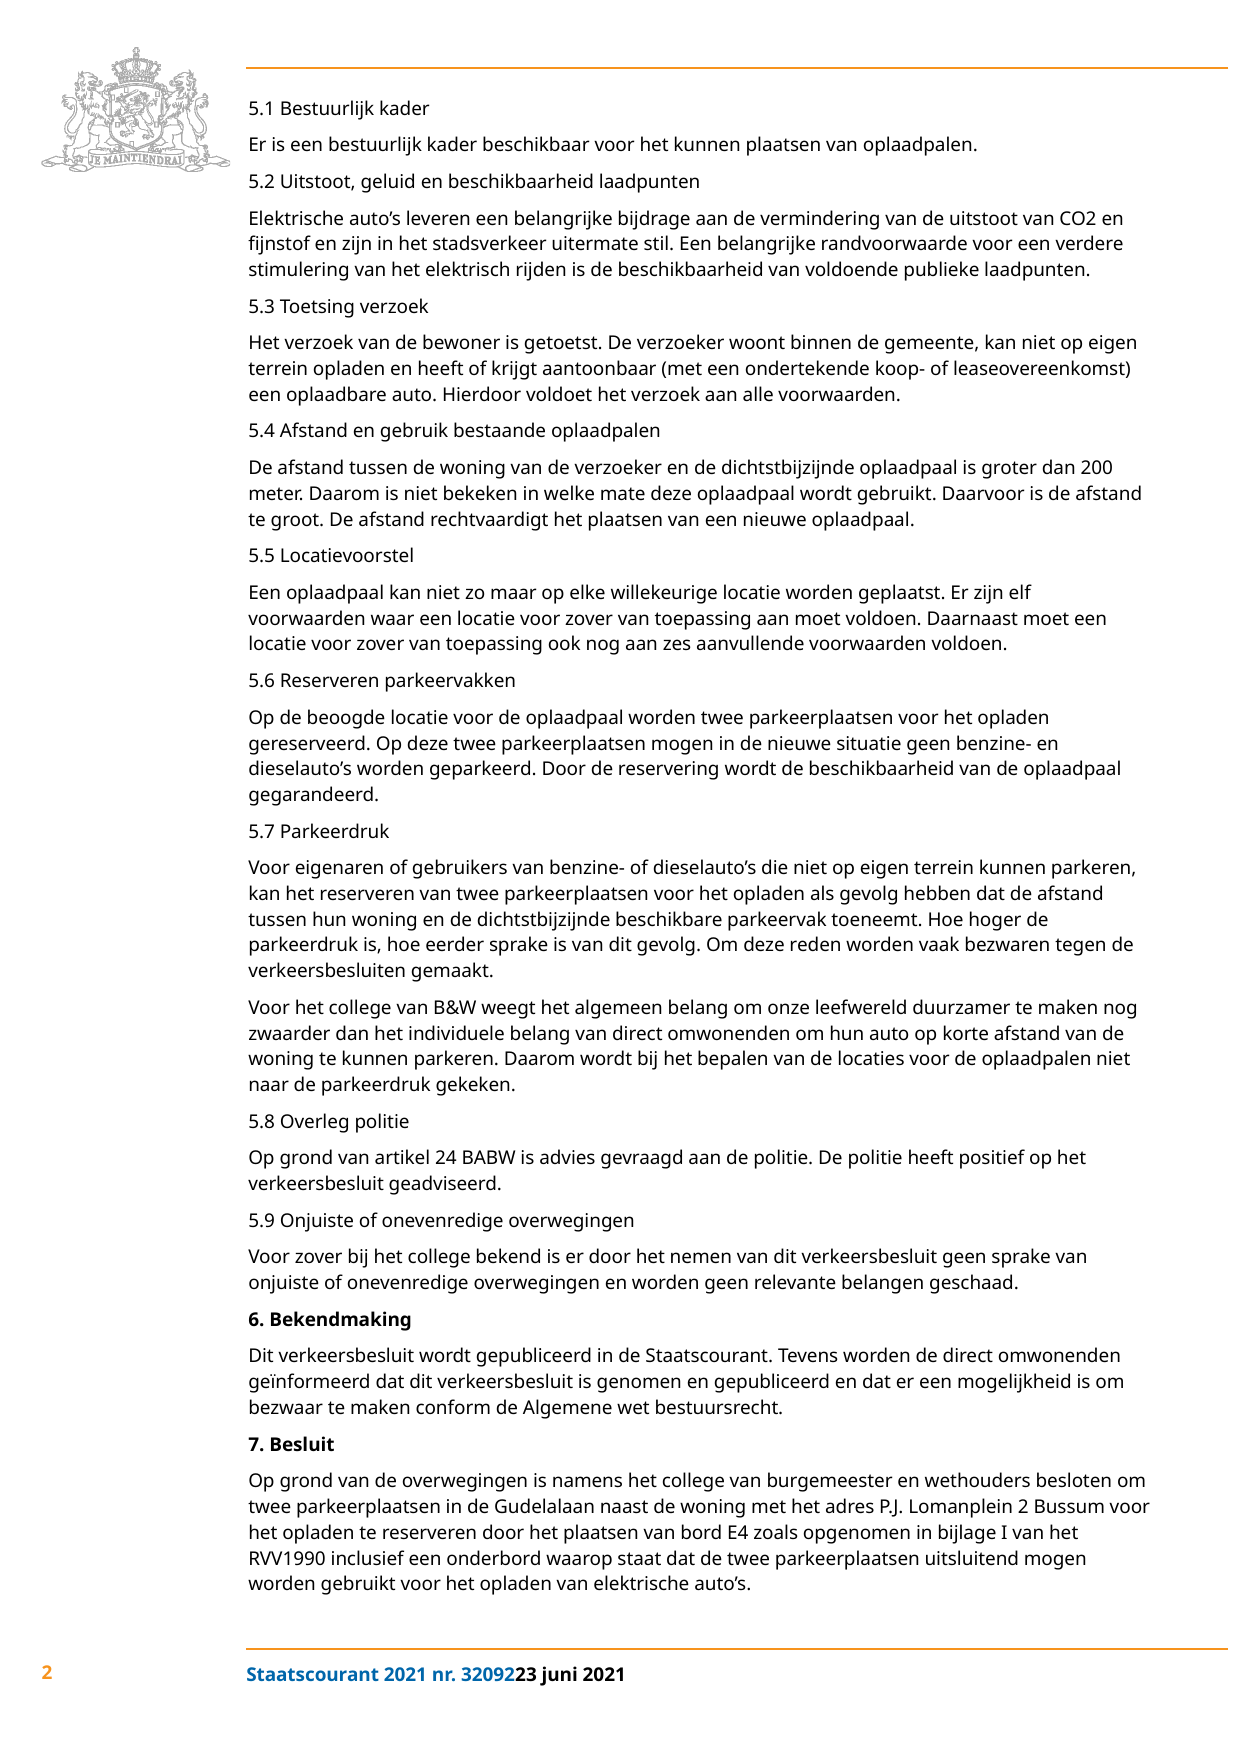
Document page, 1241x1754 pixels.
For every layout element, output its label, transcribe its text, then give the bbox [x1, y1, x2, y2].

text Voor het college van B&W weegt het algemeen belang om onze leefwereld duurzamer te maken nog zwaarder dan het individuele belang van direct omwonenden om hun auto op korte afstand van de woning te kunnen parkeren. Daarom wordt bij het bepalen van de locaties voor de oplaadpalen niet naar de parkeerdruk gekeken. [248, 994, 1152, 1097]
text De afstand tussen de woning van de verzoeker en de dichtstbijzijnde oplaadpaal is groter dan 200 meter. Daarom is niet bekeken in welke mate deze oplaadpaal wordt gebruikt. Daarvoor is de afstand te groot. De afstand rechtvaardigt het plaatsen van een nieuwe oplaadpaal. [248, 454, 1152, 532]
text Het verzoek van de bewoner is getoetst. De verzoeker woont binnen de gemeente, kan niet op eigen terrein opladen en heeft of krijgt aantoonbaar (met een ondertekende koop- of leaseovereenkomst) een oplaadbare auto. Hierdoor voldoet het verzoek aan alle voorwaarden. [248, 329, 1152, 407]
text 7. Besluit [248, 1431, 1152, 1457]
text Voor eigenaren of gebruikers van benzine- of dieselauto’s die niet op eigen terrein kunnen parkeren, kan het reserveren van twee parkeerplaatsen voor het opladen als gevolg hebben dat de afstand tussen hun woning en de dichtstbijzijnde beschikbare parkeervak toeneemt. Hoe hoger de parkeerdruk is, hoe eerder sprake is van dit gevolg. Om deze reden worden vaak bezwaren tegen de verkeersbesluiten gemaakt. [248, 854, 1152, 983]
text 5.3 Toetsing verzoek [248, 293, 1152, 319]
text Op grond van de overwegingen is namens het college van burgemeester en wethouders besloten om twee parkeerplaatsen in de Gudelalaan naast de woning met het adres P.J. Lomanplein 2 Bussum voor het opladen te reserveren door het plaatsen van bord E4 zoals opgenomen in bijlage I van het RVV1990 inclusief een onderbord waarop staat dat de twee parkeerplaatsen uitsluitend mogen worden gebruikt voor het opladen van elektrische auto’s. [248, 1467, 1152, 1596]
text 5.9 Onjuiste of onevenredige overwegingen [248, 1207, 1152, 1233]
picture [41, 47, 231, 172]
text Op grond van artikel 24 BABW is advies gevraagd aan de politie. De politie heeft positief op het verkeersbesluit geadviseerd. [248, 1144, 1152, 1196]
text Elektrische auto’s leveren een belangrijke bijdrage aan de vermindering van de uitstoot van CO2 en fijnstof en zijn in het stadsverkeer uitermate stil. Een belangrijke randvoorwaarde voor een verdere stimulering van het elektrisch rijden is de beschikbaarheid van voldoende publieke laadpunten. [248, 205, 1152, 282]
text 5.2 Uitstoot, geluid en beschikbaarheid laadpunten [248, 168, 1152, 194]
text Voor zover bij het college bekend is er door het nemen van dit verkeersbesluit geen sprake van onjuiste of onevenredige overwegingen en worden geen relevante belangen geschaad. [248, 1244, 1152, 1295]
text 5.7 Parkeerdruk [248, 818, 1152, 843]
text Er is een bestuurlijk kader beschikbaar voor het kunnen plaatsen van oplaadpalen. [248, 131, 1152, 157]
text 5.8 Overleg politie [248, 1108, 1152, 1134]
text 6. Bekendmaking [248, 1306, 1152, 1332]
text 5.1 Bestuurlijk kader [248, 95, 1152, 121]
text 5.5 Locatievoorstel [248, 542, 1152, 568]
text Dit verkeersbesluit wordt gepubliceerd in de Staatscourant. Tevens worden de direct omwonenden geïnformeerd dat dit verkeersbesluit is genomen en gepubliceerd en dat er een mogelijkheid is om bezwaar te maken conform de Algemene wet bestuursrecht. [248, 1343, 1152, 1420]
text Op de beoogde locatie voor de oplaadpaal worden twee parkeerplaatsen voor het opladen gereserveerd. Op deze twee parkeerplaatsen mogen in de nieuwe situatie geen benzine- en dieselauto’s worden geparkeerd. Door de reservering wordt de beschikbaarheid van de oplaadpaal gegarandeerd. [248, 704, 1152, 807]
text 5.4 Afstand en gebruik bestaande oplaadpalen [248, 418, 1152, 443]
text 5.6 Reserveren parkeervakken [248, 667, 1152, 693]
text Een oplaadpaal kan niet zo maar op elke willekeurige locatie worden geplaatst. Er zijn elf voorwaarden waar een locatie voor zover van toepassing aan moet voldoen. Daarnaast moet een locatie voor zover van toepassing ook nog aan zes aanvullende voorwaarden voldoen. [248, 579, 1152, 656]
